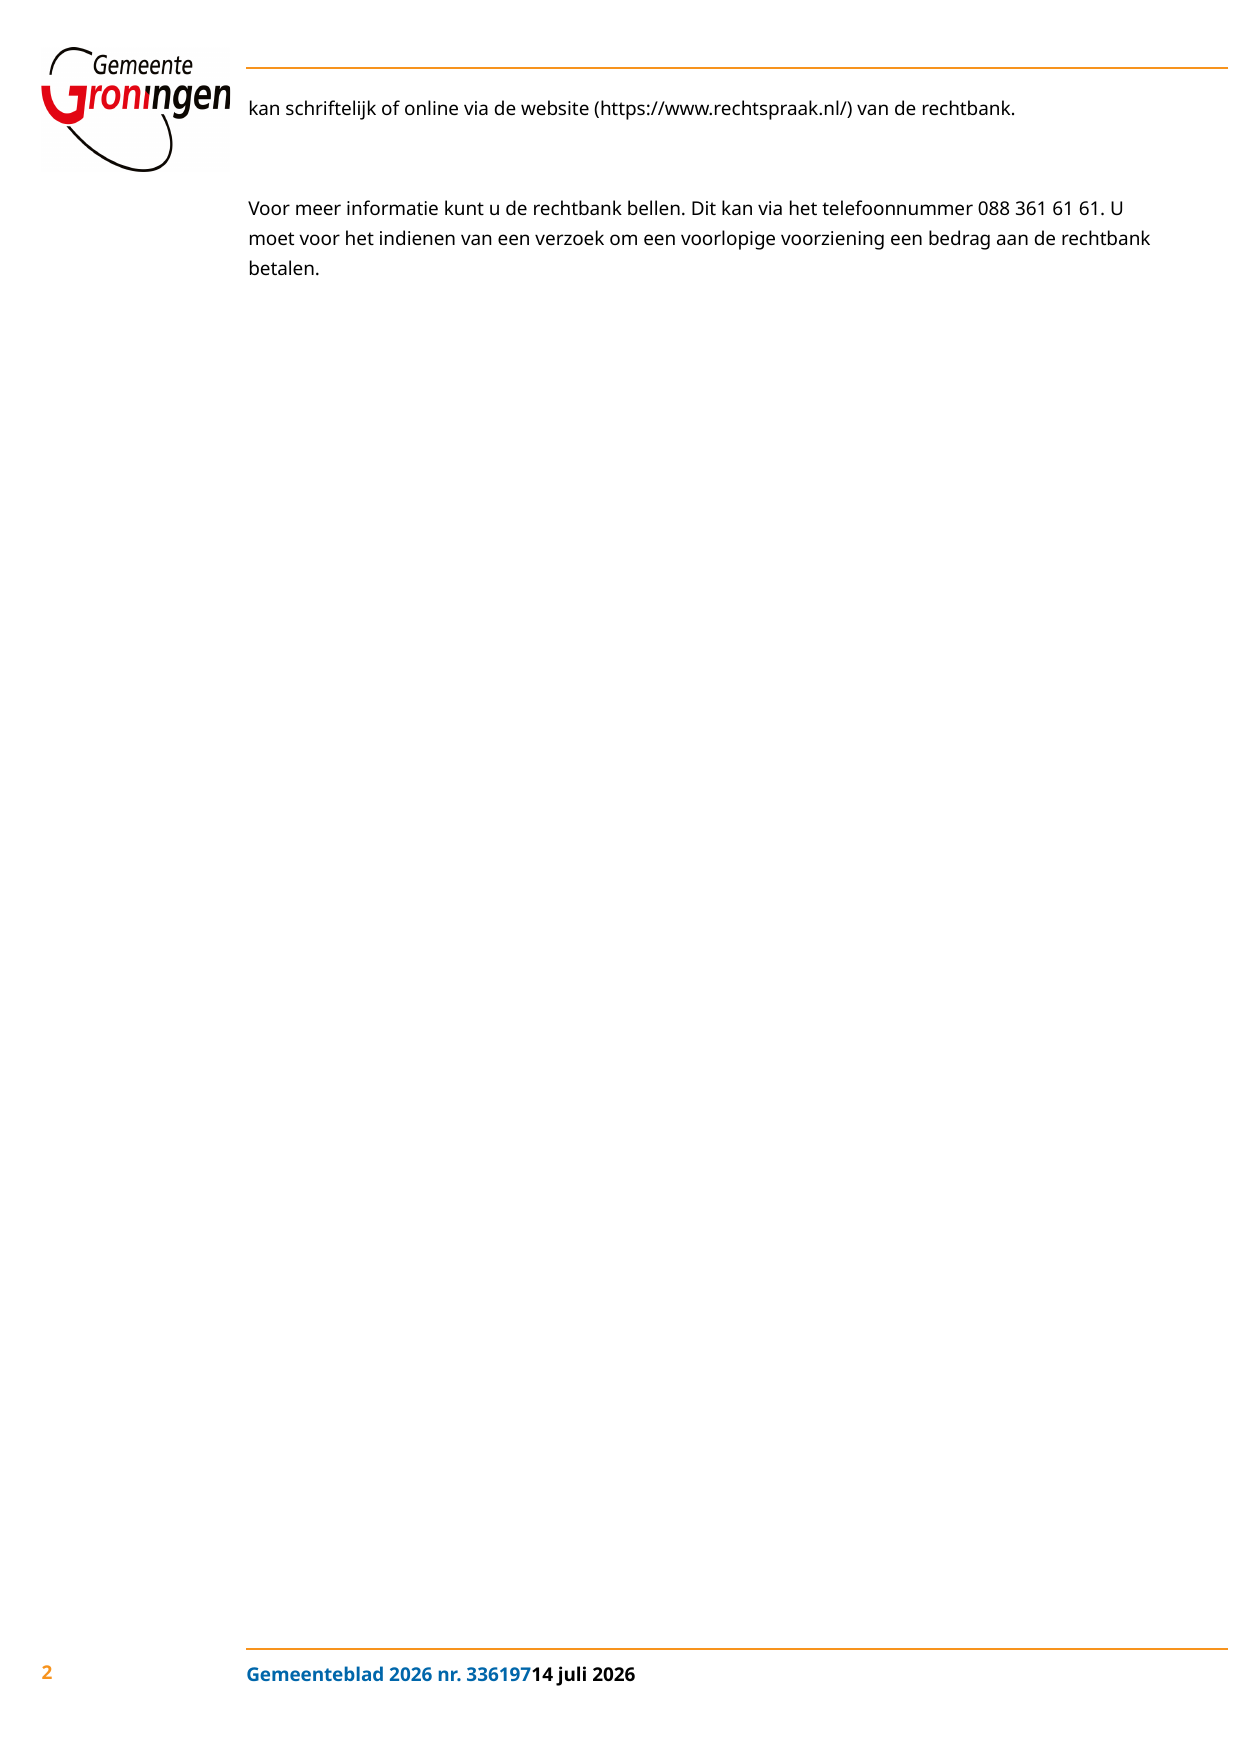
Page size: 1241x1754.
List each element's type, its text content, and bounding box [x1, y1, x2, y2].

picture [41, 47, 231, 172]
text Voor meer informatie kunt u de rechtbank bellen. Dit kan via het telefoonnummer 088 361 61 61. U moet voor het indienen van een verzoek om een voorlopige voorziening een bedrag aan de rechtbank betalen. [248, 196, 1152, 281]
text kan schriftelijk of online via de website (https://www.rechtspraak.nl/) van de rechtbank. [248, 95, 1152, 121]
